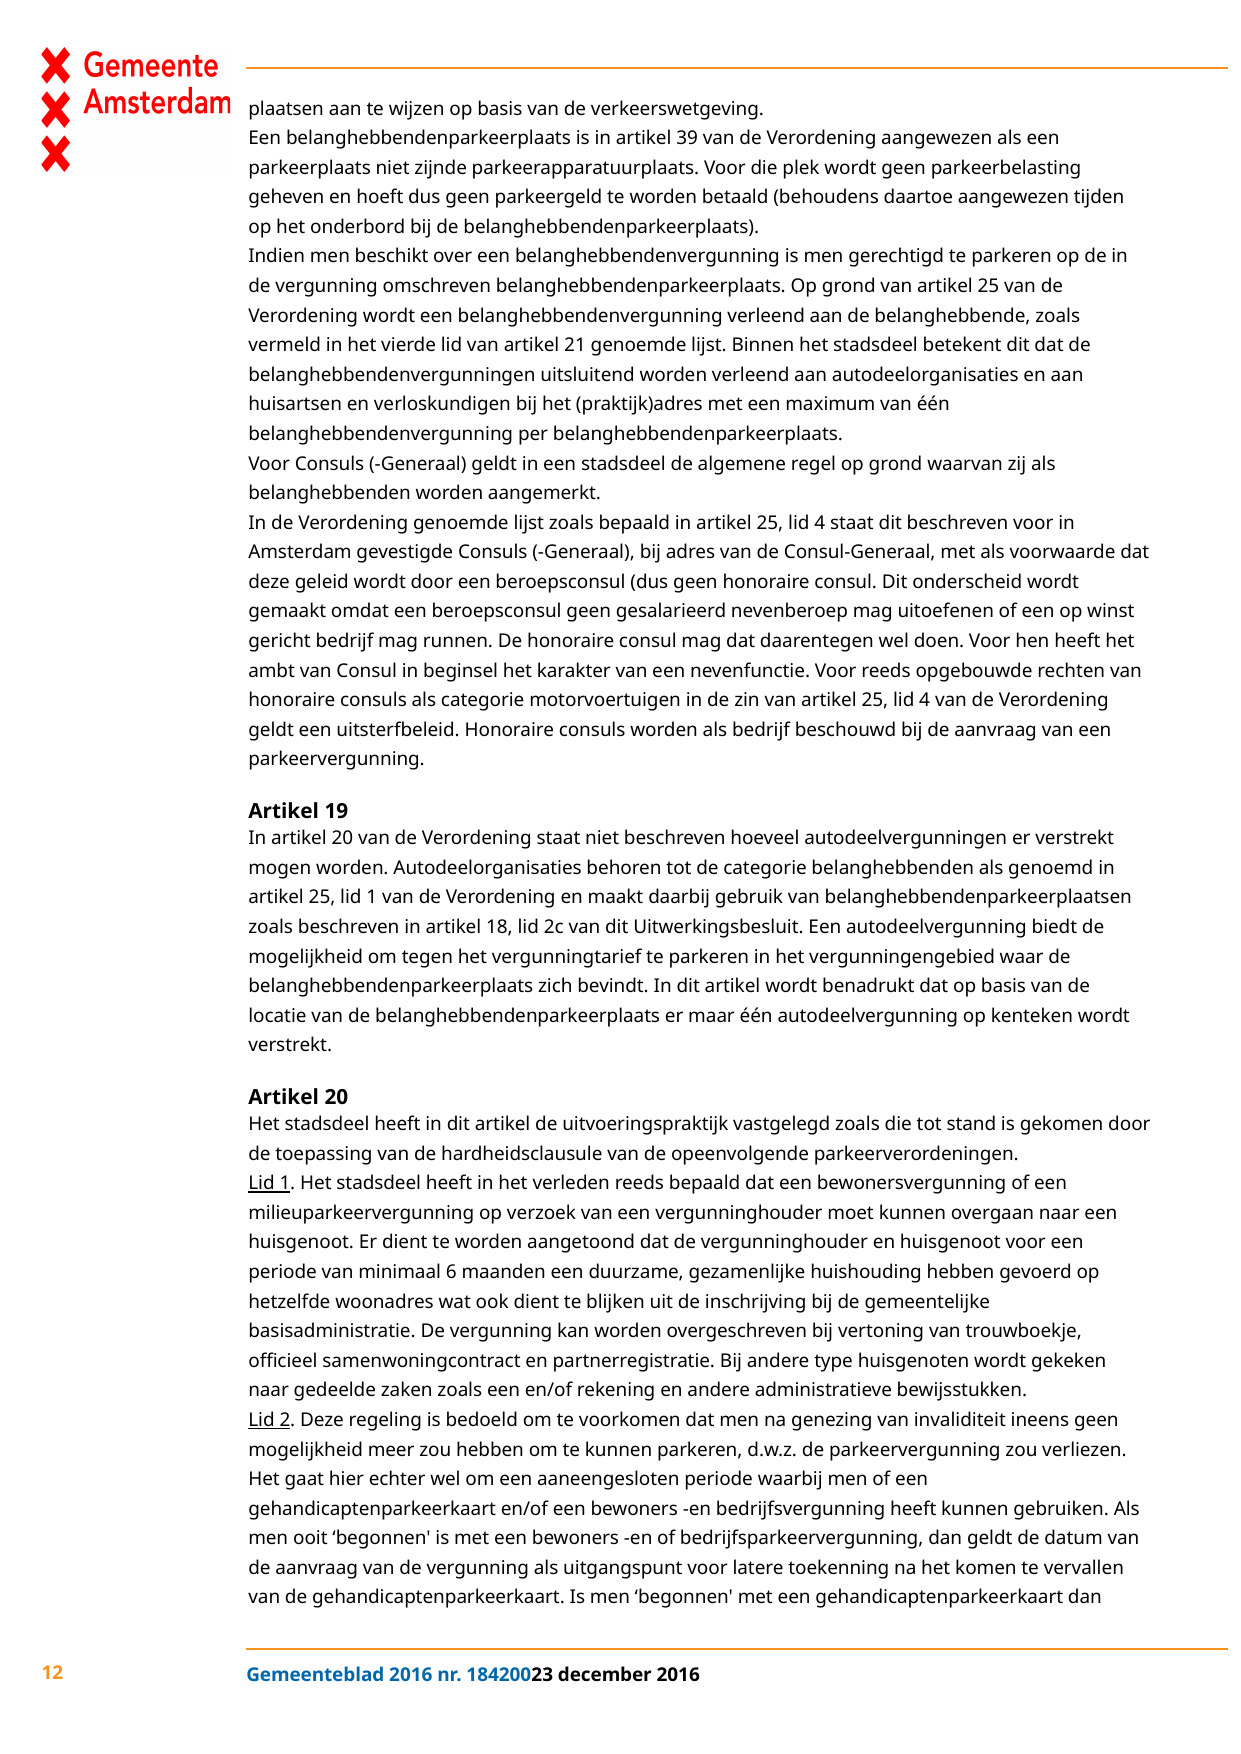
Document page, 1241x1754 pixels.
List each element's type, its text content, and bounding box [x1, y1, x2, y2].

text Voor Consuls (-Generaal) geldt in een stadsdeel de algemene regel op grond waarvan zij als belanghebbenden worden aangemerkt. [248, 450, 1152, 505]
text Artikel 19 [248, 796, 1152, 824]
text Een belanghebbendenparkeerplaats is in artikel 39 van de Verordening aangewezen als een parkeerplaats niet zijnde parkeerapparatuurplaats. Voor die plek wordt geen parkeerbelasting geheven en hoeft dus geen parkeergeld te worden betaald (behoudens daartoe aangewezen tijden op het onderbord bij de belanghebbendenparkeerplaats). [248, 124, 1152, 239]
text Indien men beschikt over een belanghebbendenvergunning is men gerechtigd te parkeren op de in de vergunning omschreven belanghebbendenparkeerplaats. Op grond van artikel 25 van de Verordening wordt een belanghebbendenvergunning verleend aan de belanghebbende, zoals vermeld in het vierde lid van artikel 21 genoemde lijst. Binnen het stadsdeel betekent dit dat de belanghebbendenvergunningen uitsluitend worden verleend aan autodeelorganisaties en aan huisartsen en verloskundigen bij het (praktijk)adres met een maximum van één belanghebbendenvergunning per belanghebbendenparkeerplaats. [248, 243, 1152, 446]
text Het gaat hier echter wel om een aaneengesloten periode waarbij men of een gehandicaptenparkeerkaart en/of een bewoners -en bedrijfsvergunning heeft kunnen gebruiken. Als men ooit ‘begonnen' is met een bewoners -en of bedrijfsparkeervergunning, dan geldt de datum van de aanvraag van de vergunning als uitgangspunt voor latere toekenning na het komen te vervallen van de gehandicaptenparkeerkaart. Is men ‘begonnen' met een gehandicaptenparkeerkaart dan [248, 1465, 1152, 1609]
text In de Verordening genoemde lijst zoals bepaald in artikel 25, lid 4 staat dit beschreven voor in Amsterdam gevestigde Consuls (-Generaal), bij adres van de Consul-Generaal, met als voorwaarde dat deze geleid wordt door een beroepsconsul (dus geen honoraire consul. Dit onderscheid wordt gemaakt omdat een beroepsconsul geen gesalarieerd nevenberoep mag uitoefenen of een op winst gericht bedrijf mag runnen. De honoraire consul mag dat daarentegen wel doen. Voor hen heeft het ambt van Consul in beginsel het karakter van een nevenfunctie. Voor reeds opgebouwde rechten van honoraire consuls als categorie motorvoertuigen in de zin van artikel 25, lid 4 van de Verordening geldt een uitsterfbeleid. Honoraire consuls worden als bedrijf beschouwd bij de aanvraag van een parkeervergunning. [248, 509, 1152, 771]
text Lid 2. Deze regeling is bedoeld om te voorkomen dat men na genezing van invaliditeit ineens geen mogelijkheid meer zou hebben om te kunnen parkeren, d.w.z. de parkeervergunning zou verliezen. [248, 1406, 1152, 1462]
text In artikel 20 van de Verordening staat niet beschreven hoeveel autodeelvergunningen er verstrekt mogen worden. Autodeelorganisaties behoren tot de categorie belanghebbenden als genoemd in artikel 25, lid 1 van de Verordening en maakt daarbij gebruik van belanghebbendenparkeerplaatsen zoals beschreven in artikel 18, lid 2c van dit Uitwerkingsbesluit. Een autodeelvergunning biedt de mogelijkheid om tegen het vergunningtarief te parkeren in het vergunningengebied waar de belanghebbendenparkeerplaats zich bevindt. In dit artikel wordt benadrukt dat op basis van de locatie van de belanghebbendenparkeerplaats er maar één autodeelvergunning op kenteken wordt verstrekt. [248, 824, 1152, 1057]
text Het stadsdeel heeft in dit artikel de uitvoeringspraktijk vastgelegd zoals die tot stand is gekomen door de toepassing van de hardheidsclausule van de opeenvolgende parkeerverordeningen. [248, 1110, 1152, 1166]
text Lid 1. Het stadsdeel heeft in het verleden reeds bepaald dat een bewonersvergunning of een milieuparkeervergunning op verzoek van een vergunninghouder moet kunnen overgaan naar een huisgenoot. Er dient te worden aangetoond dat de vergunninghouder en huisgenoot voor een periode van minimaal 6 maanden een duurzame, gezamenlijke huishouding hebben gevoerd op hetzelfde woonadres wat ook dient te blijken uit de inschrijving bij de gemeentelijke basisadministratie. De vergunning kan worden overgeschreven bij vertoning van trouwboekje, officieel samenwoningcontract en partnerregistratie. Bij andere type huisgenoten wordt gekeken naar gedeelde zaken zoals een en/of rekening en andere administratieve bewijsstukken. [248, 1169, 1152, 1402]
text plaatsen aan te wijzen op basis van de verkeerswetgeving. [248, 95, 1152, 121]
picture [41, 47, 231, 172]
text Artikel 20 [248, 1082, 1152, 1110]
